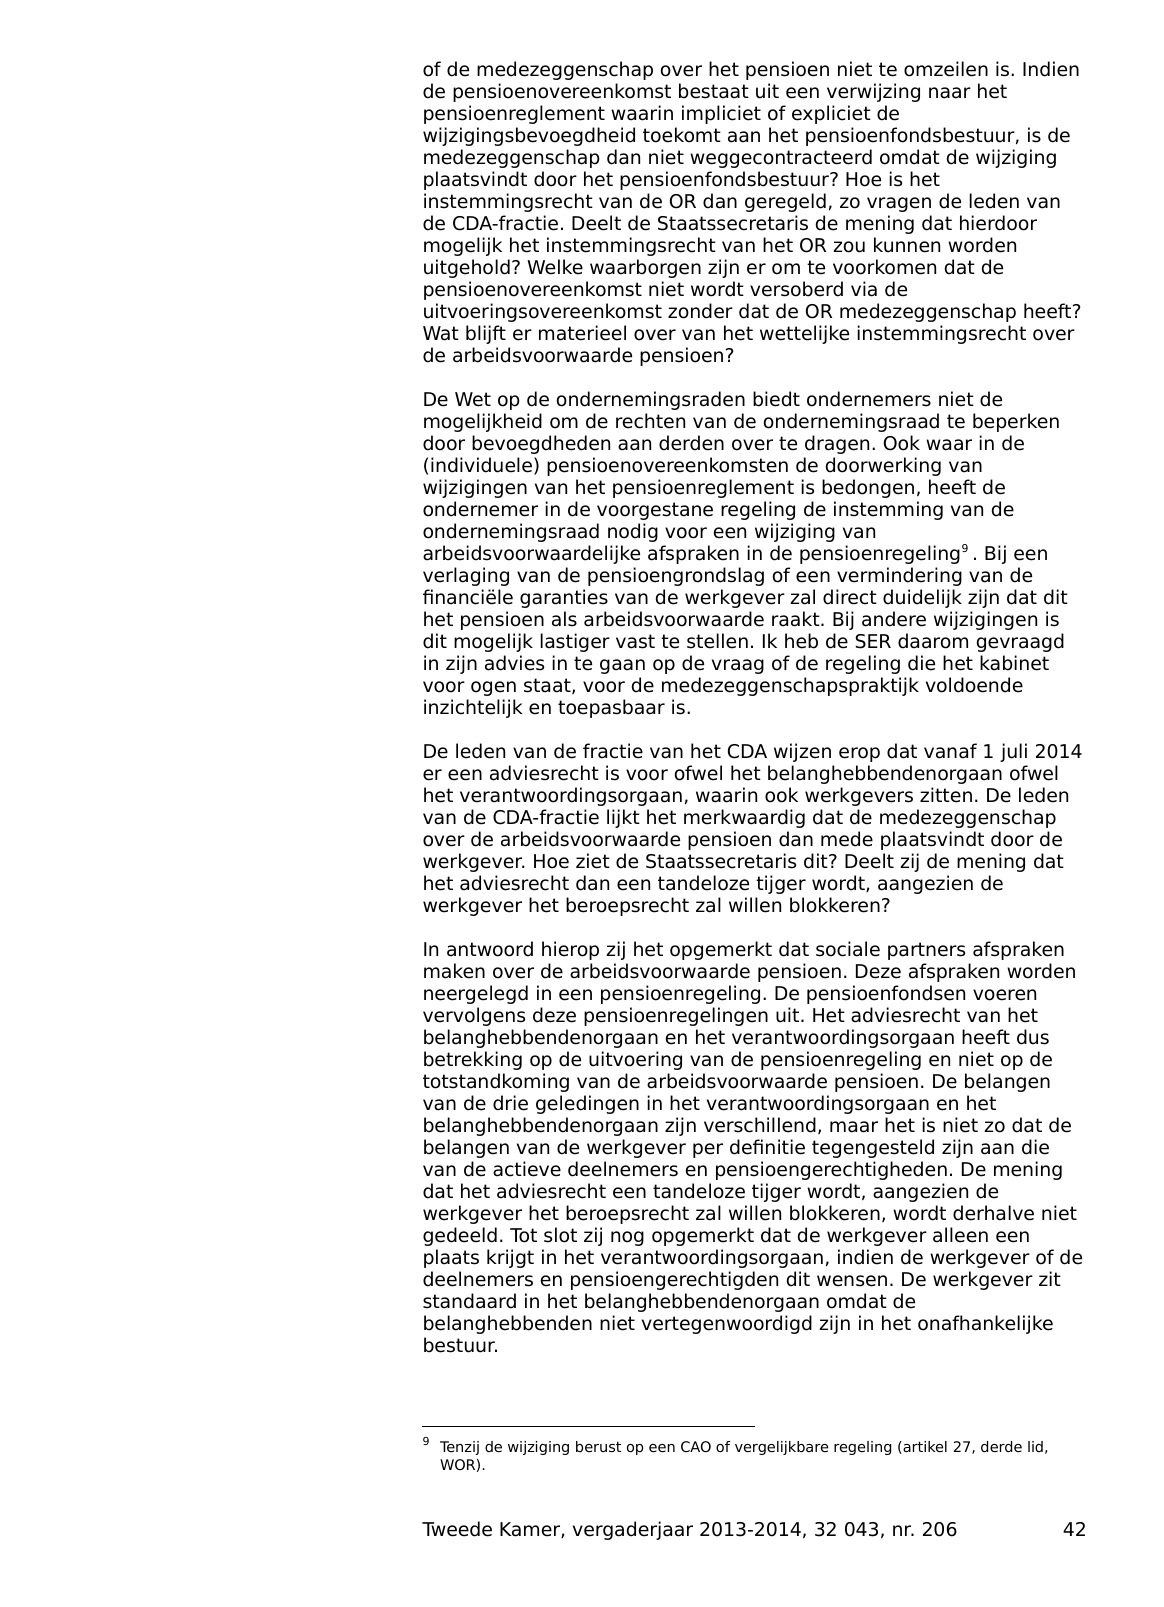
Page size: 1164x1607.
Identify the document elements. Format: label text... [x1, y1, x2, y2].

text In antwoord hierop zij het opgemerkt dat sociale partners afspraken maken over de arbeidsvoorwaarde pensioen. Deze afspraken worden neergelegd in een pensioenregeling. De pensioenfondsen voeren vervolgens deze pensioenregelingen uit. Het adviesrecht van het belanghebbendenorgaan en het verantwoordingsorgaan heeft dus betrekking op de uitvoering van de pensioenregeling en niet op de totstandkoming van de arbeidsvoorwaarde pensioen. De belangen van de drie geledingen in het verantwoordingsorgaan en het belanghebbendenorgaan zijn verschillend, maar het is niet zo dat de belangen van de werkgever per definitie tegengesteld zijn aan die van de actieve deelnemers en pensioengerechtigheden. De mening dat het adviesrecht een tandeloze tijger wordt, aangezien de werkgever het beroepsrecht zal willen blokkeren, wordt derhalve niet gedeeld. Tot slot zij nog opgemerkt dat de werkgever alleen een plaats krijgt in het verantwoordingsorgaan, indien de werkgever of de deelnemers en pensioengerechtigden dit wensen. De werkgever zit standaard in het belanghebbendenorgaan omdat de belanghebbenden niet vertegenwoordigd zijn in het onafhankelijke bestuur. [422, 939, 1087, 1356]
text Tenzij de wijziging berust op een CAO of vergelijkbare regeling (artikel 27, derde lid, WOR). [422, 1435, 1087, 1474]
text of de medezeggenschap over het pensioen niet te omzeilen is. Indien de pensioenovereenkomst bestaat uit een verwijzing naar het pensioenreglement waarin impliciet of expliciet de wijzigingsbevoegdheid toekomt aan het pensioenfondsbestuur, is de medezeggenschap dan niet weggecontracteerd omdat de wijziging plaatsvindt door het pensioenfondsbestuur? Hoe is het instemmingsrecht van de OR dan geregeld, zo vragen de leden van de CDA-fractie. Deelt de Staatssecretaris de mening dat hierdoor mogelijk het instemmingsrecht van het OR zou kunnen worden uitgehold? Welke waarborgen zijn er om te voorkomen dat de pensioenovereenkomst niet wordt versoberd via de uitvoeringsovereenkomst zonder dat de OR medezeggenschap heeft? Wat blijft er materieel over van het wettelijke instemmingsrecht over de arbeidsvoorwaarde pensioen? [422, 59, 1087, 367]
text De Wet op de ondernemingsraden biedt ondernemers niet de mogelijkheid om de rechten van de ondernemingsraad te beperken door bevoegdheden aan derden over te dragen. Ook waar in de (individuele) pensioenovereenkomsten de doorwerking van wijzigingen van het pensioenreglement is bedongen, heeft de ondernemer in de voorgestane regeling de instemming van de ondernemingsraad nodig voor een wijziging van arbeidsvoorwaardelijke afspraken in de pensioenregeling. Bij een verlaging van de pensioengrondslag of een vermindering van de financiële garanties van de werkgever zal direct duidelijk zijn dat dit het pensioen als arbeidsvoorwaarde raakt. Bij andere wijzigingen is dit mogelijk lastiger vast te stellen. Ik heb de SER daarom gevraagd in zijn advies in te gaan op de vraag of de regeling die het kabinet voor ogen staat, voor de medezeggenschapspraktijk voldoende inzichtelijk en toepasbaar is. [422, 389, 1087, 719]
text De leden van de fractie van het CDA wijzen erop dat vanaf 1 juli 2014 er een adviesrecht is voor ofwel het belanghebbendenorgaan ofwel het verantwoordingsorgaan, waarin ook werkgevers zitten. De leden van de CDA-fractie lijkt het merkwaardig dat de medezeggenschap over de arbeidsvoorwaarde pensioen dan mede plaatsvindt door de werkgever. Hoe ziet de Staatssecretaris dit? Deelt zij de mening dat het adviesrecht dan een tandeloze tijger wordt, aangezien de werkgever het beroepsrecht zal willen blokkeren? [422, 741, 1087, 917]
